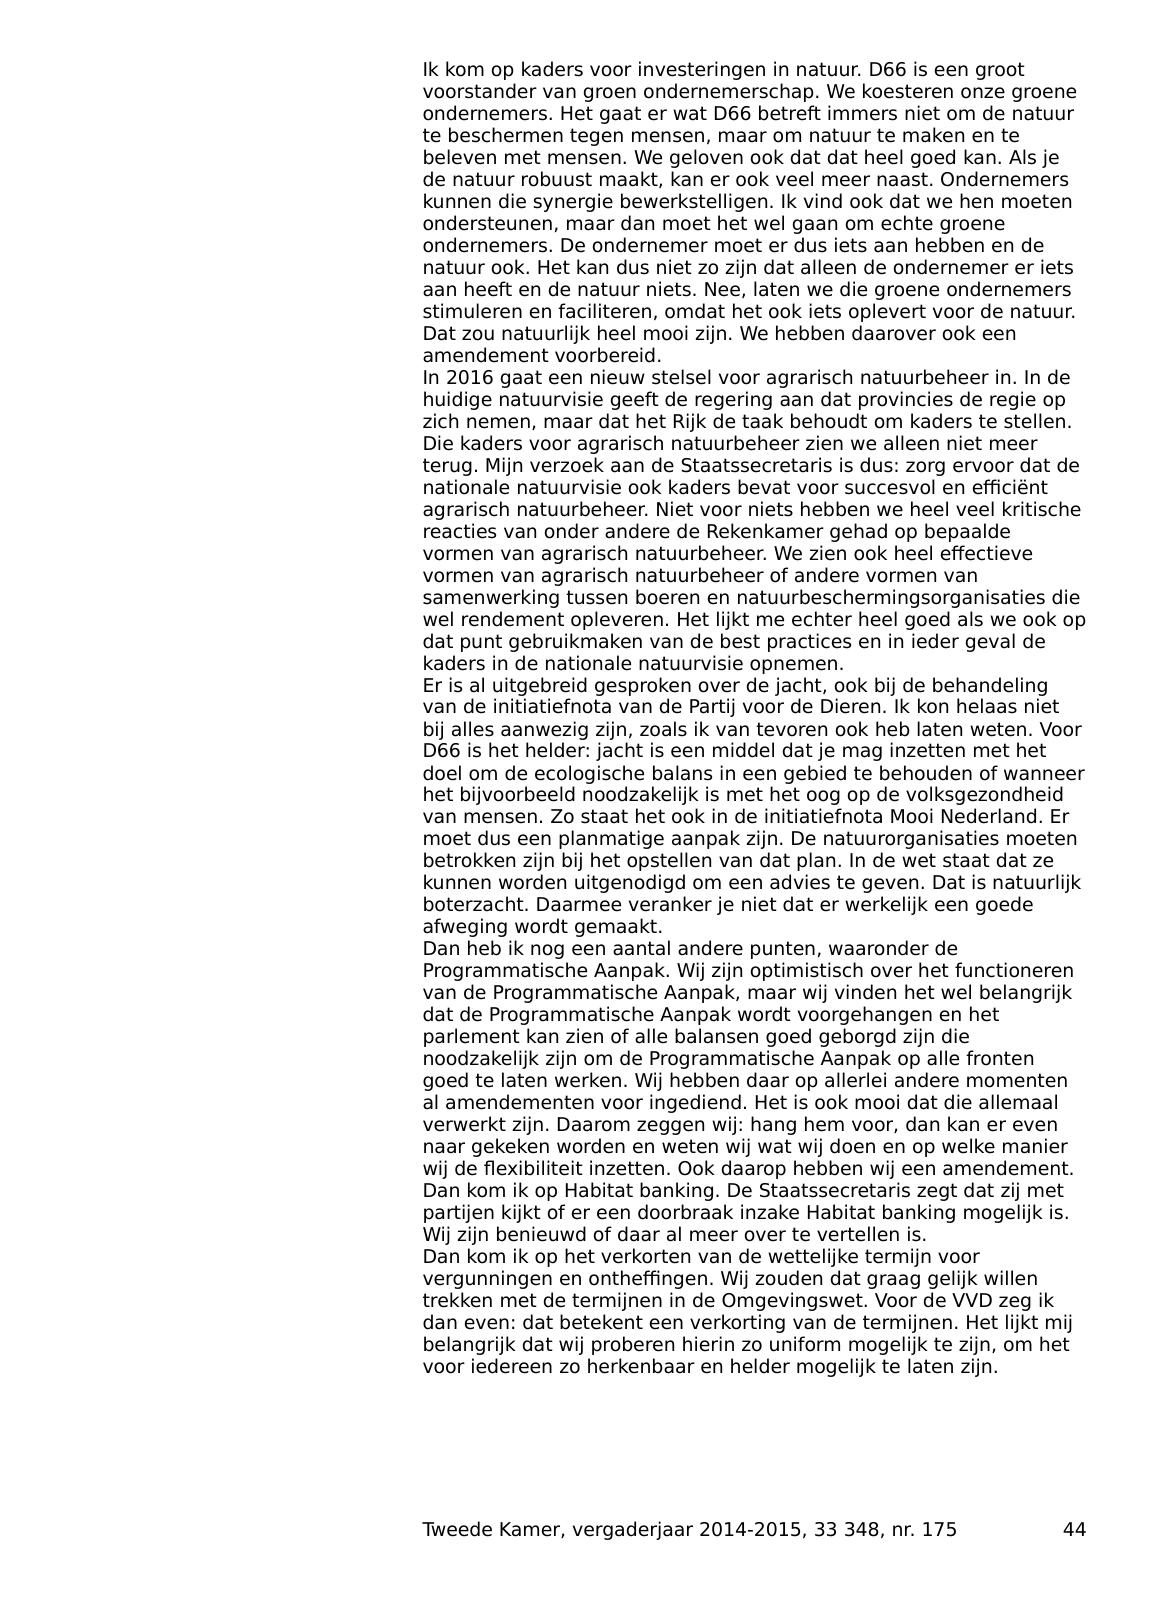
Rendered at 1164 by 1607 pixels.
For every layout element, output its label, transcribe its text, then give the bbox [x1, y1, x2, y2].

text Dan heb ik nog een aantal andere punten, waaronder de Programmatische Aanpak. Wij zijn optimistisch over het functioneren van de Programmatische Aanpak, maar wij vinden het wel belangrijk dat de Programmatische Aanpak wordt voorgehangen en het parlement kan zien of alle balansen goed geborgd zijn die noodzakelijk zijn om de Programmatische Aanpak op alle fronten goed te laten werken. Wij hebben daar op allerlei andere momenten al amendementen voor ingediend. Het is ook mooi dat die allemaal verwerkt zijn. Daarom zeggen wij: hang hem voor, dan kan er even naar gekeken worden en weten wij wat wij doen en op welke manier wij de flexibiliteit inzetten. Ook daarop hebben wij een amendement. [422, 938, 1087, 1180]
text Dan kom ik op Habitat banking. De Staatssecretaris zegt dat zij met partijen kijkt of er een doorbraak inzake Habitat banking mogelijk is. Wij zijn benieuwd of daar al meer over te vertellen is. [422, 1180, 1087, 1246]
text Er is al uitgebreid gesproken over de jacht, ook bij de behandeling van de initiatiefnota van de Partij voor de Dieren. Ik kon helaas niet bij alles aanwezig zijn, zoals ik van tevoren ook heb laten weten. Voor D66 is het helder: jacht is een middel dat je mag inzetten met het doel om de ecologische balans in een gebied te behouden of wanneer het bijvoorbeeld noodzakelijk is met het oog op de volksgezondheid van mensen. Zo staat het ook in de initiatiefnota Mooi Nederland. Er moet dus een planmatige aanpak zijn. De natuurorganisaties moeten betrokken zijn bij het opstellen van dat plan. In de wet staat dat ze kunnen worden uitgenodigd om een advies te geven. Dat is natuurlijk boterzacht. Daarmee veranker je niet dat er werkelijk een goede afweging wordt gemaakt. [422, 674, 1087, 938]
text Dan kom ik op het verkorten van de wettelijke termijn voor vergunningen en ontheffingen. Wij zouden dat graag gelijk willen trekken met de termijnen in de Omgevingswet. Voor de VVD zeg ik dan even: dat betekent een verkorting van de termijnen. Het lijkt mij belangrijk dat wij proberen hierin zo uniform mogelijk te zijn, om het voor iedereen zo herkenbaar en helder mogelijk te laten zijn. [422, 1246, 1087, 1378]
text In 2016 gaat een nieuw stelsel voor agrarisch natuurbeheer in. In de huidige natuurvisie geeft de regering aan dat provincies de regie op zich nemen, maar dat het Rijk de taak behoudt om kaders te stellen. Die kaders voor agrarisch natuurbeheer zien we alleen niet meer terug. Mijn verzoek aan de Staatssecretaris is dus: zorg ervoor dat de nationale natuurvisie ook kaders bevat voor succesvol en efficiënt agrarisch natuurbeheer. Niet voor niets hebben we heel veel kritische reacties van onder andere de Rekenkamer gehad op bepaalde vormen van agrarisch natuurbeheer. We zien ook heel effectieve vormen van agrarisch natuurbeheer of andere vormen van samenwerking tussen boeren en natuurbeschermingsorganisaties die wel rendement opleveren. Het lijkt me echter heel goed als we ook op dat punt gebruikmaken van de best practices en in ieder geval de kaders in de nationale natuurvisie opnemen. [422, 367, 1087, 674]
text Ik kom op kaders voor investeringen in natuur. D66 is een groot voorstander van groen ondernemerschap. We koesteren onze groene ondernemers. Het gaat er wat D66 betreft immers niet om de natuur te beschermen tegen mensen, maar om natuur te maken en te beleven met mensen. We geloven ook dat dat heel goed kan. Als je de natuur robuust maakt, kan er ook veel meer naast. Ondernemers kunnen die synergie bewerkstelligen. Ik vind ook dat we hen moeten ondersteunen, maar dan moet het wel gaan om echte groene ondernemers. De ondernemer moet er dus iets aan hebben en de natuur ook. Het kan dus niet zo zijn dat alleen de ondernemer er iets aan heeft en de natuur niets. Nee, laten we die groene ondernemers stimuleren en faciliteren, omdat het ook iets oplevert voor de natuur. Dat zou natuurlijk heel mooi zijn. We hebben daarover ook een amendement voorbereid. [422, 59, 1087, 367]
